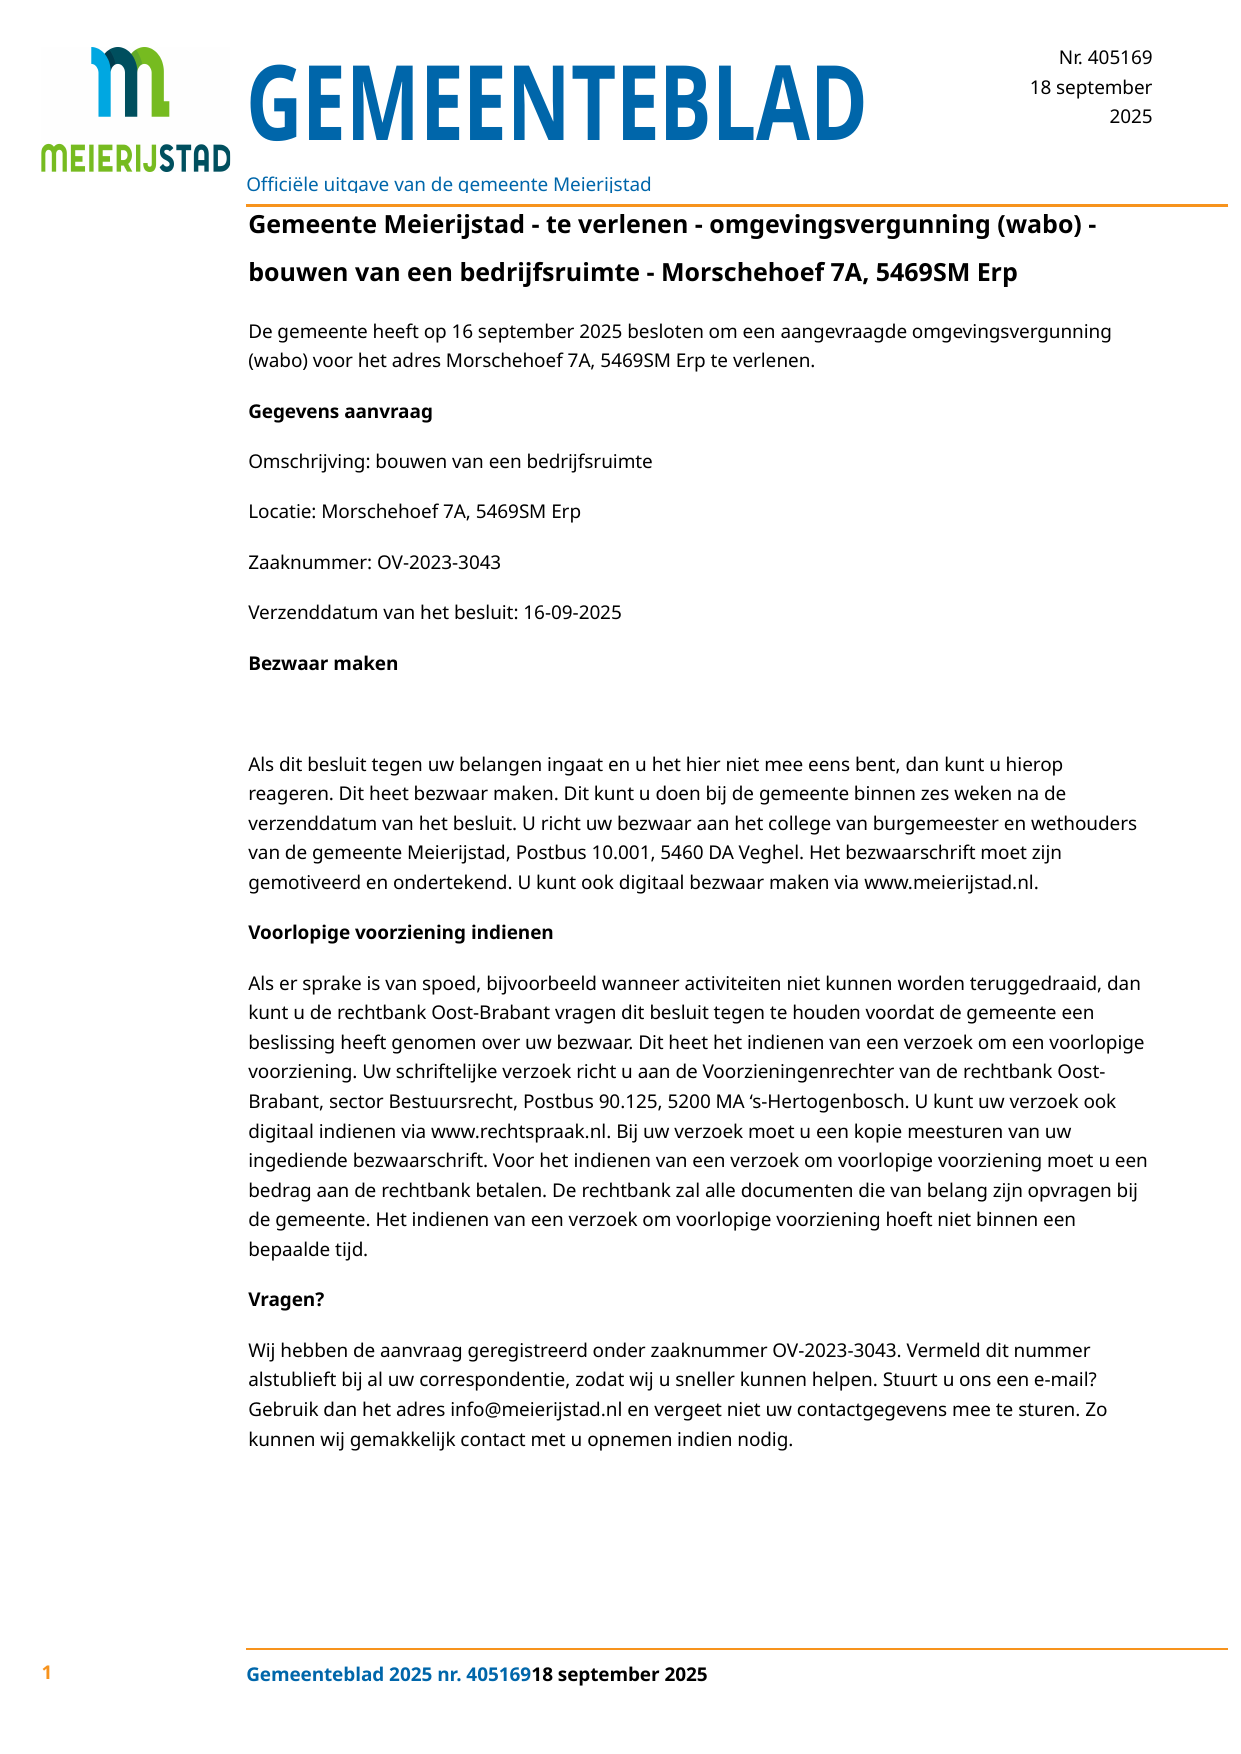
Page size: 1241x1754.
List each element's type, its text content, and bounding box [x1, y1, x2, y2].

picture [41, 47, 231, 172]
text Gemeente Meierijstad - te verlenen - omgevingsvergunning (wabo) - bouwen van een bedrijfsruimte - Morschehoef 7A, 5469SM Erp [248, 207, 1152, 288]
text Als er sprake is van spoed, bijvoorbeeld wanneer activiteiten niet kunnen worden teruggedraaid, dan kunt u de rechtbank Oost-Brabant vragen dit besluit tegen te houden voordat de gemeente een beslissing heeft genomen over uw bezwaar. Dit heet het indienen van een verzoek om een voorlopige voorziening. Uw schriftelijke verzoek richt u aan de Voorzieningenrechter van de rechtbank Oost-Brabant, sector Bestuursrecht, Postbus 90.125, 5200 MA ‘s-Hertogenbosch. U kunt uw verzoek ook digitaal indienen via www.rechtspraak.nl. Bij uw verzoek moet u een kopie meesturen van uw ingediende bezwaarschrift. Voor het indienen van een verzoek om voorlopige voorziening moet u een bedrag aan de rechtbank betalen. De rechtbank zal alle documenten die van belang zijn opvragen bij de gemeente. Het indienen van een verzoek om voorlopige voorziening hoeft niet binnen een bepaalde tijd. [248, 970, 1152, 1262]
text De gemeente heeft op 16 september 2025 besloten om een aangevraagde omgevingsvergunning (wabo) voor het adres Morschehoef 7A, 5469SM Erp te verlenen. [248, 318, 1152, 373]
text Locatie: Morschehoef 7A, 5469SM Erp [248, 499, 1152, 524]
text Wij hebben de aanvraag geregistreerd onder zaaknummer OV-2023-3043. Vermeld dit nummer alstublieft bij al uw correspondentie, zodat wij u sneller kunnen helpen. Stuurt u ons een e-mail? Gebruik dan het adres info@meierijstad.nl en vergeet niet uw contactgegevens mee te sturen. Zo kunnen wij gemakkelijk contact met u opnemen indien nodig. [248, 1337, 1152, 1452]
text Zaaknummer: OV-2023-3043 [248, 549, 1152, 575]
text Vragen? [248, 1287, 1152, 1312]
text Bezwaar maken [248, 650, 1152, 676]
text Gegevens aanvraag [248, 398, 1152, 424]
text Voorlopige voorziening indienen [248, 919, 1152, 945]
text Omschrijving: bouwen van een bedrijfsruimte [248, 448, 1152, 474]
text Verzenddatum van het besluit: 16-09-2025 [248, 599, 1152, 625]
text Als dit besluit tegen uw belangen ingaat en u het hier niet mee eens bent, dan kunt u hierop reageren. Dit heet bezwaar maken. Dit kunt u doen bij de gemeente binnen zes weken na de verzenddatum van het besluit. U richt uw bezwaar aan het college van burgemeester en wethouders van de gemeente Meierijstad, Postbus 10.001, 5460 DA Veghel. Het bezwaarschrift moet zijn gemotiveerd en ondertekend. U kunt ook digitaal bezwaar maken via www.meierijstad.nl. [248, 751, 1152, 895]
